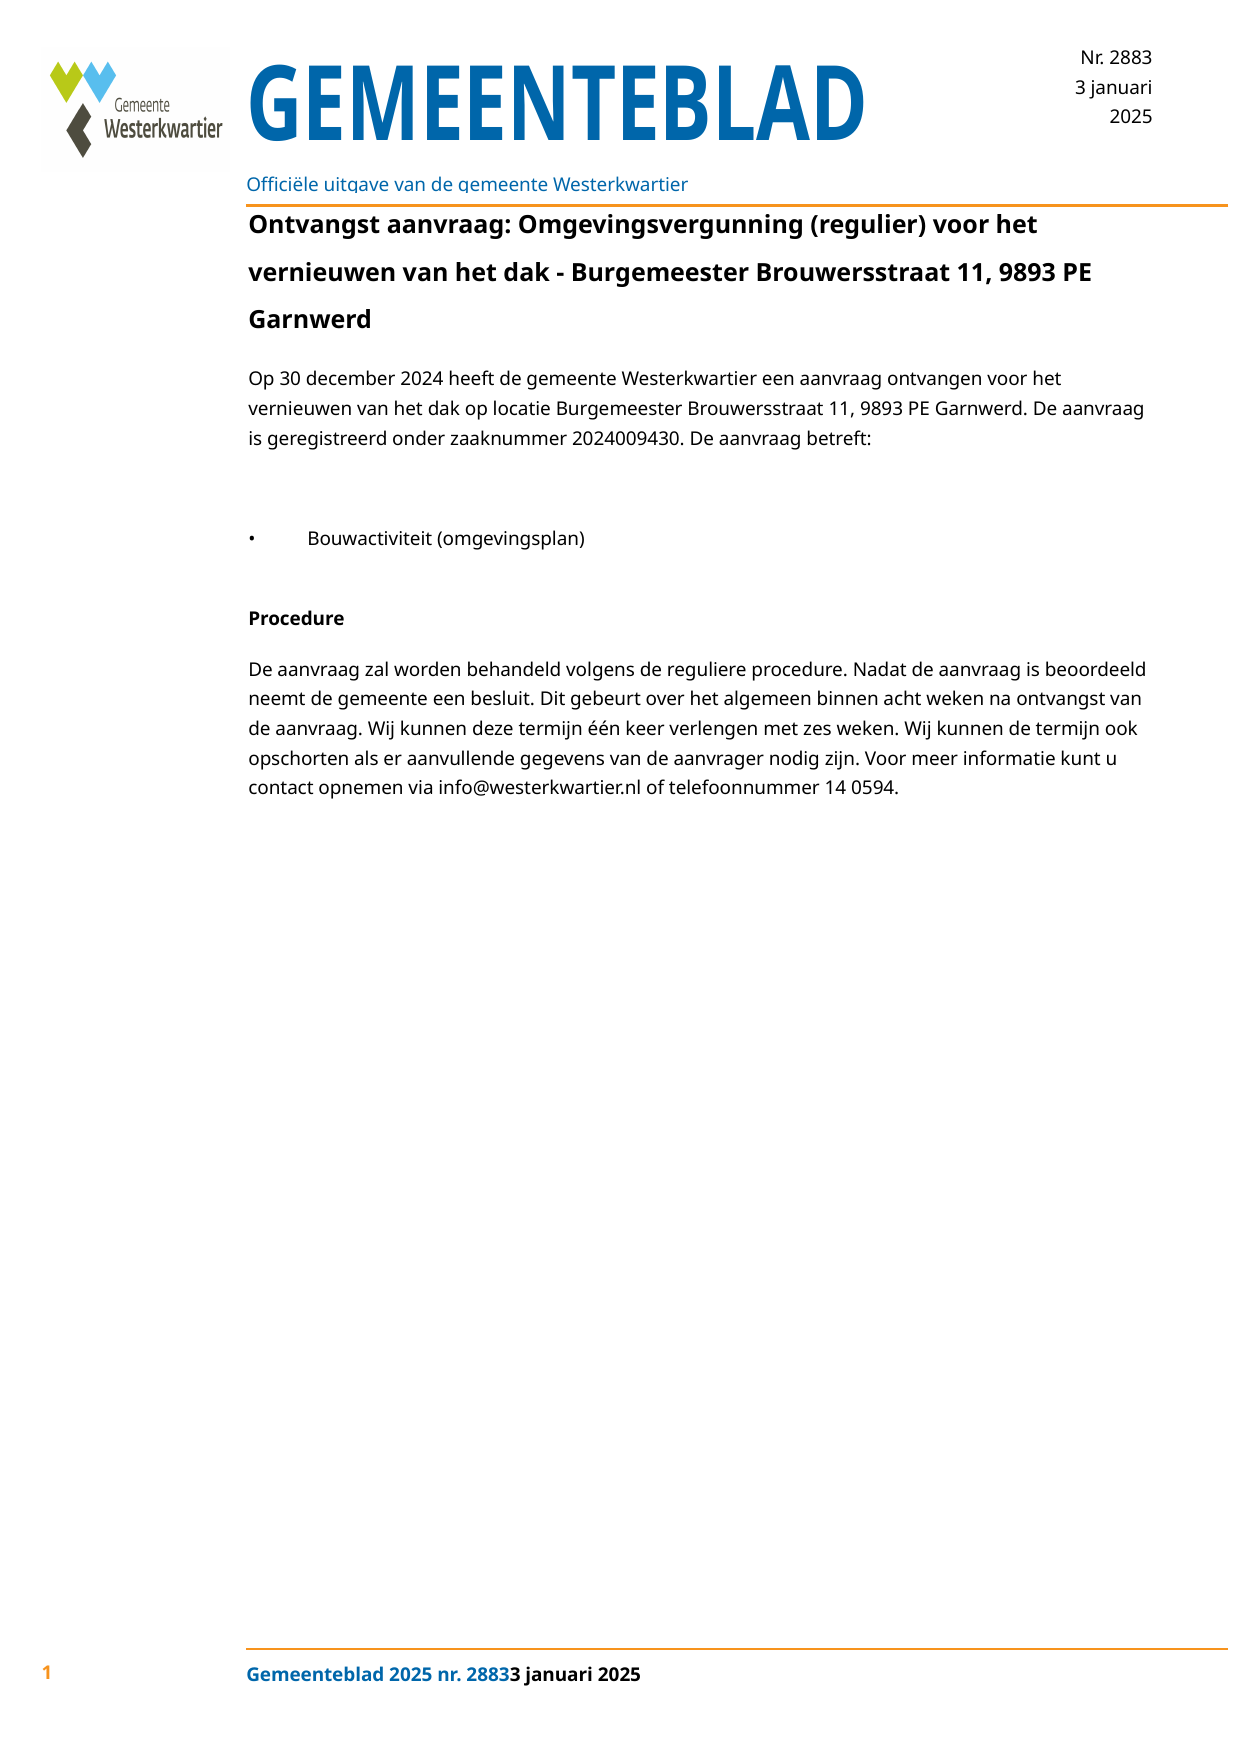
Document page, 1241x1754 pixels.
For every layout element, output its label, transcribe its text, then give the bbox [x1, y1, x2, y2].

text Op 30 december 2024 heeft de gemeente Westerkwartier een aanvraag ontvangen voor het vernieuwen van het dak op locatie Burgemeester Brouwersstraat 11, 9893 PE Garnwerd. De aanvraag is geregistreerd onder zaaknummer 2024009430. De aanvraag betreft: [248, 366, 1152, 450]
text Procedure [248, 606, 1152, 631]
text De aanvraag zal worden behandeld volgens de reguliere procedure. Nadat de aanvraag is beoordeeld neemt de gemeente een besluit. Dit gebeurt over het algemeen binnen acht weken na ontvangst van de aanvraag. Wij kunnen deze termijn één keer verlengen met zes weken. Wij kunnen de termijn ook opschorten als er aanvullende gegevens van de aanvrager nodig zijn. Voor meer informatie kunt u contact opnemen via info@westerkwartier.nl of telefoonnummer 14 0594. [248, 656, 1152, 800]
picture [41, 47, 231, 172]
text Ontvangst aanvraag: Omgevingsvergunning (regulier) voor het vernieuwen van het dak - Burgemeester Brouwersstraat 11, 9893 PE Garnwerd [248, 207, 1152, 336]
list Bouwactiviteit (omgevingsplan) [248, 526, 1152, 551]
